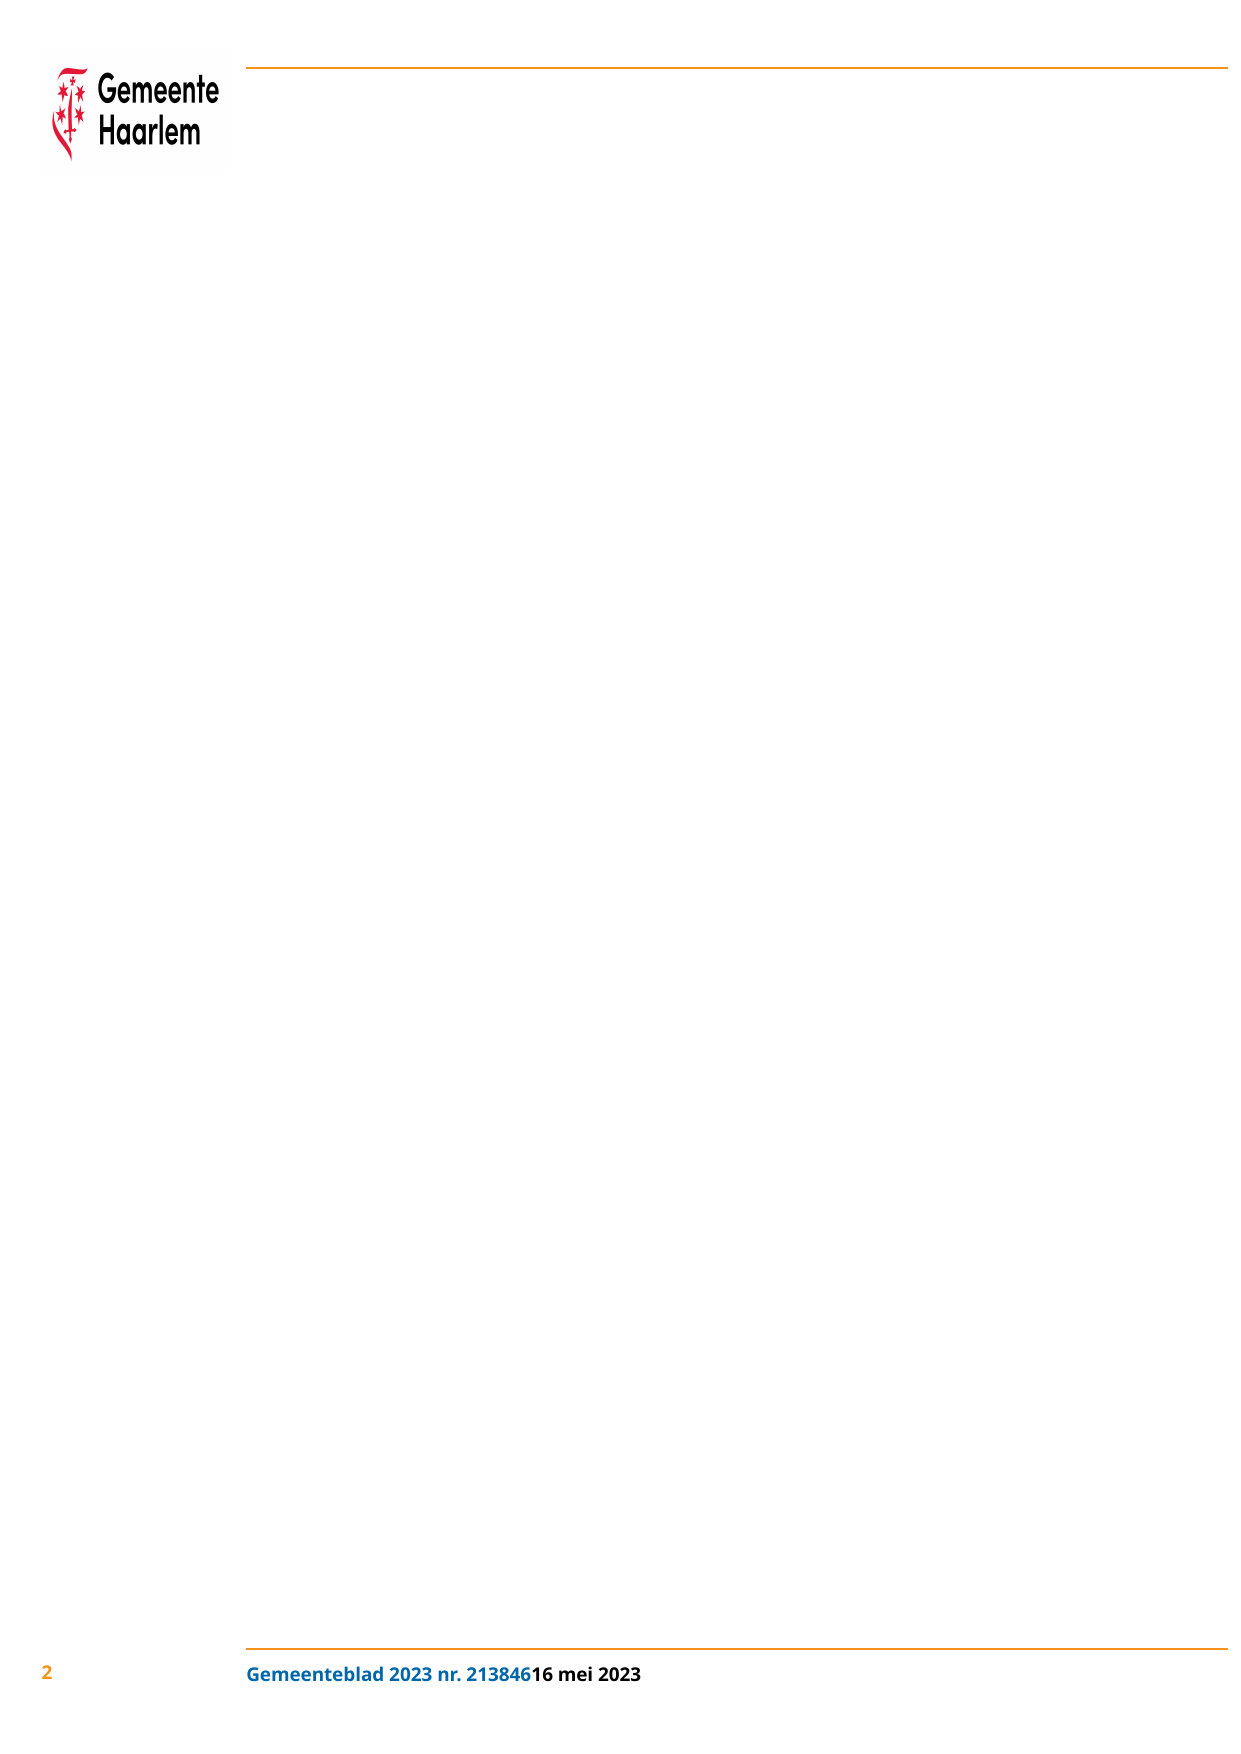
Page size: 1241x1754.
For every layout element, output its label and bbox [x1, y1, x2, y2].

picture [41, 47, 231, 172]
